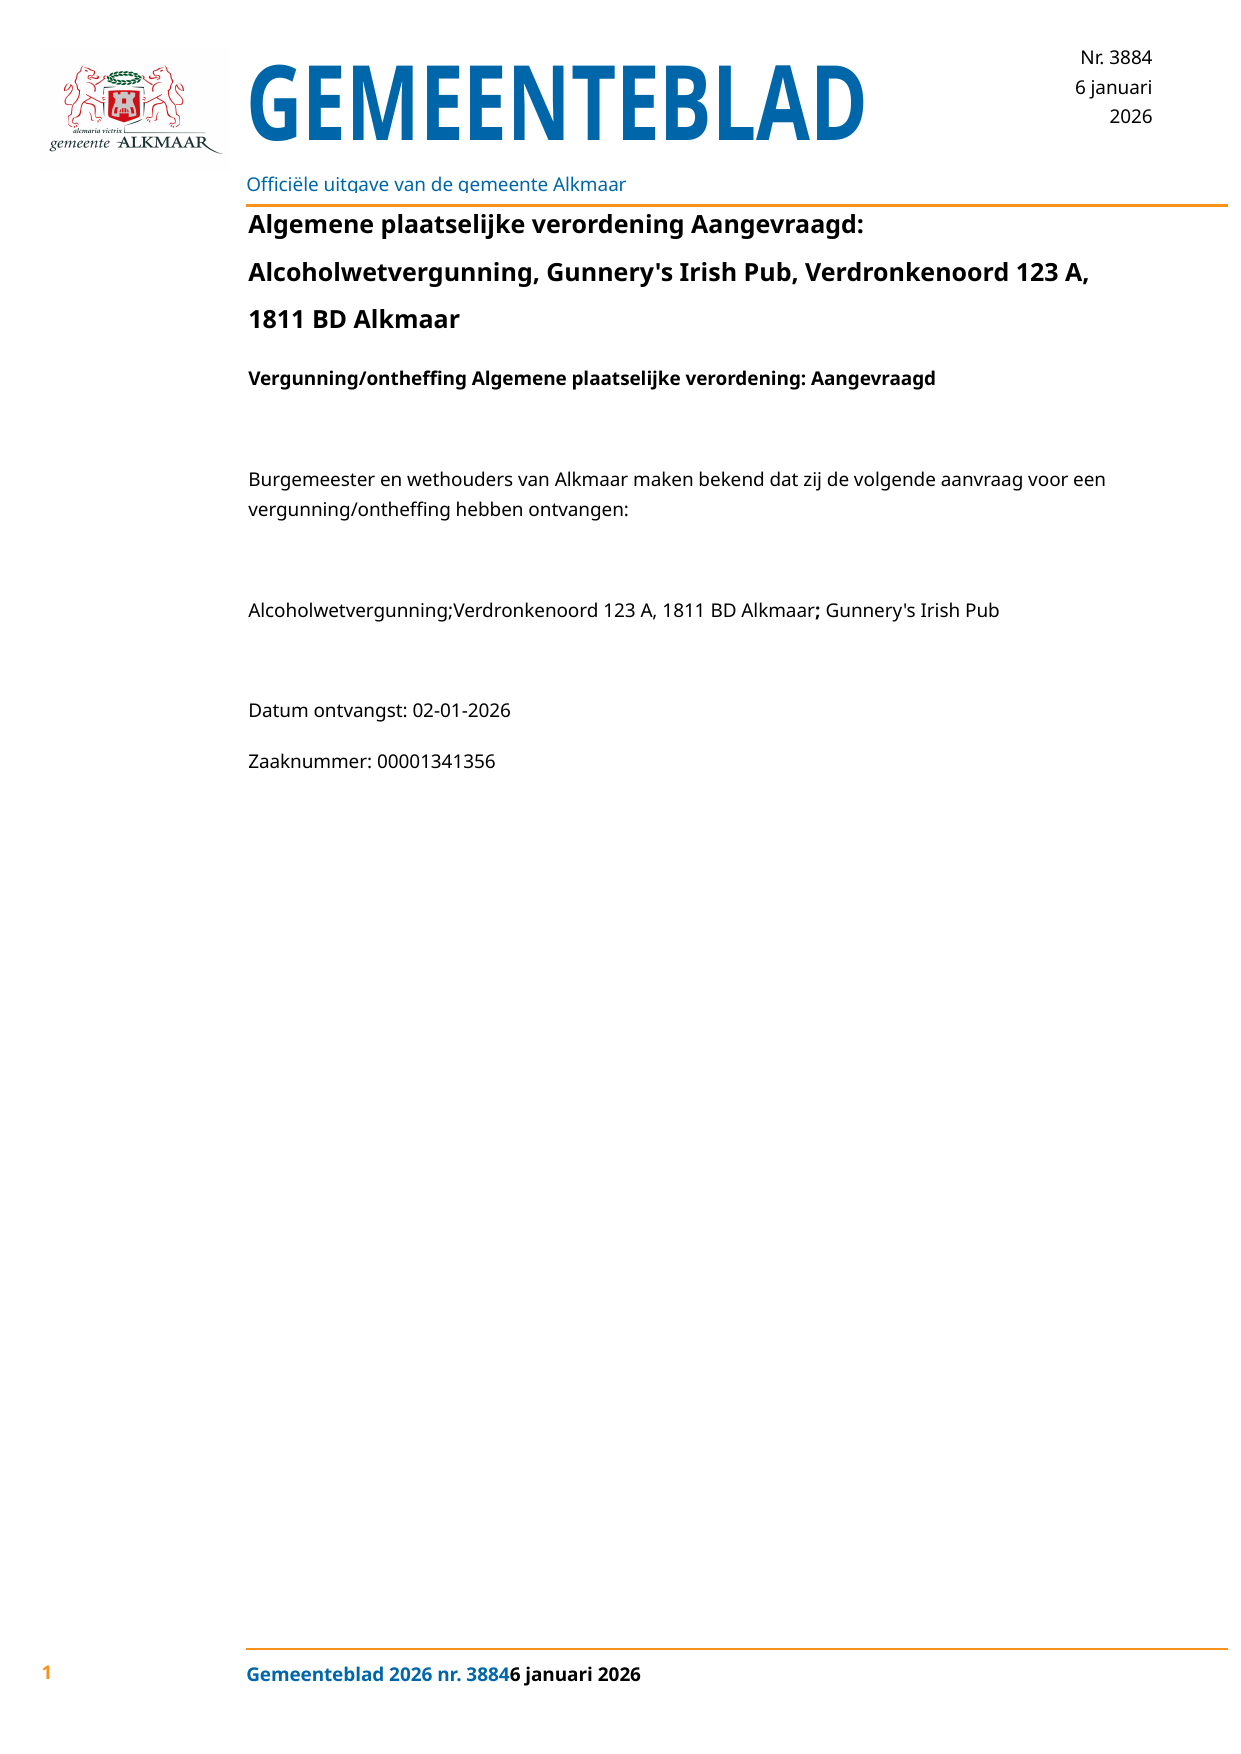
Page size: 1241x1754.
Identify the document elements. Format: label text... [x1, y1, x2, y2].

text Datum ontvangst: 02-01-2026 [248, 698, 1152, 723]
text Alcoholwetvergunning;Verdronkenoord 123 A, 1811 BD Alkmaar; Gunnery's Irish Pub [248, 597, 1152, 622]
text Algemene plaatselijke verordening Aangevraagd: Alcoholwetvergunning, Gunnery's Irish Pub, Verdronkenoord 123 A, 1811 BD Alkmaar [248, 207, 1152, 336]
text Burgemeester en wethouders van Alkmaar maken bekend dat zij de volgende aanvraag voor een vergunning/ontheffing hebben ontvangen: [248, 466, 1152, 522]
text Zaaknummer: 00001341356 [248, 748, 1152, 774]
picture [41, 47, 231, 172]
text Vergunning/ontheffing Algemene plaatselijke verordening: Aangevraagd [248, 366, 1152, 391]
